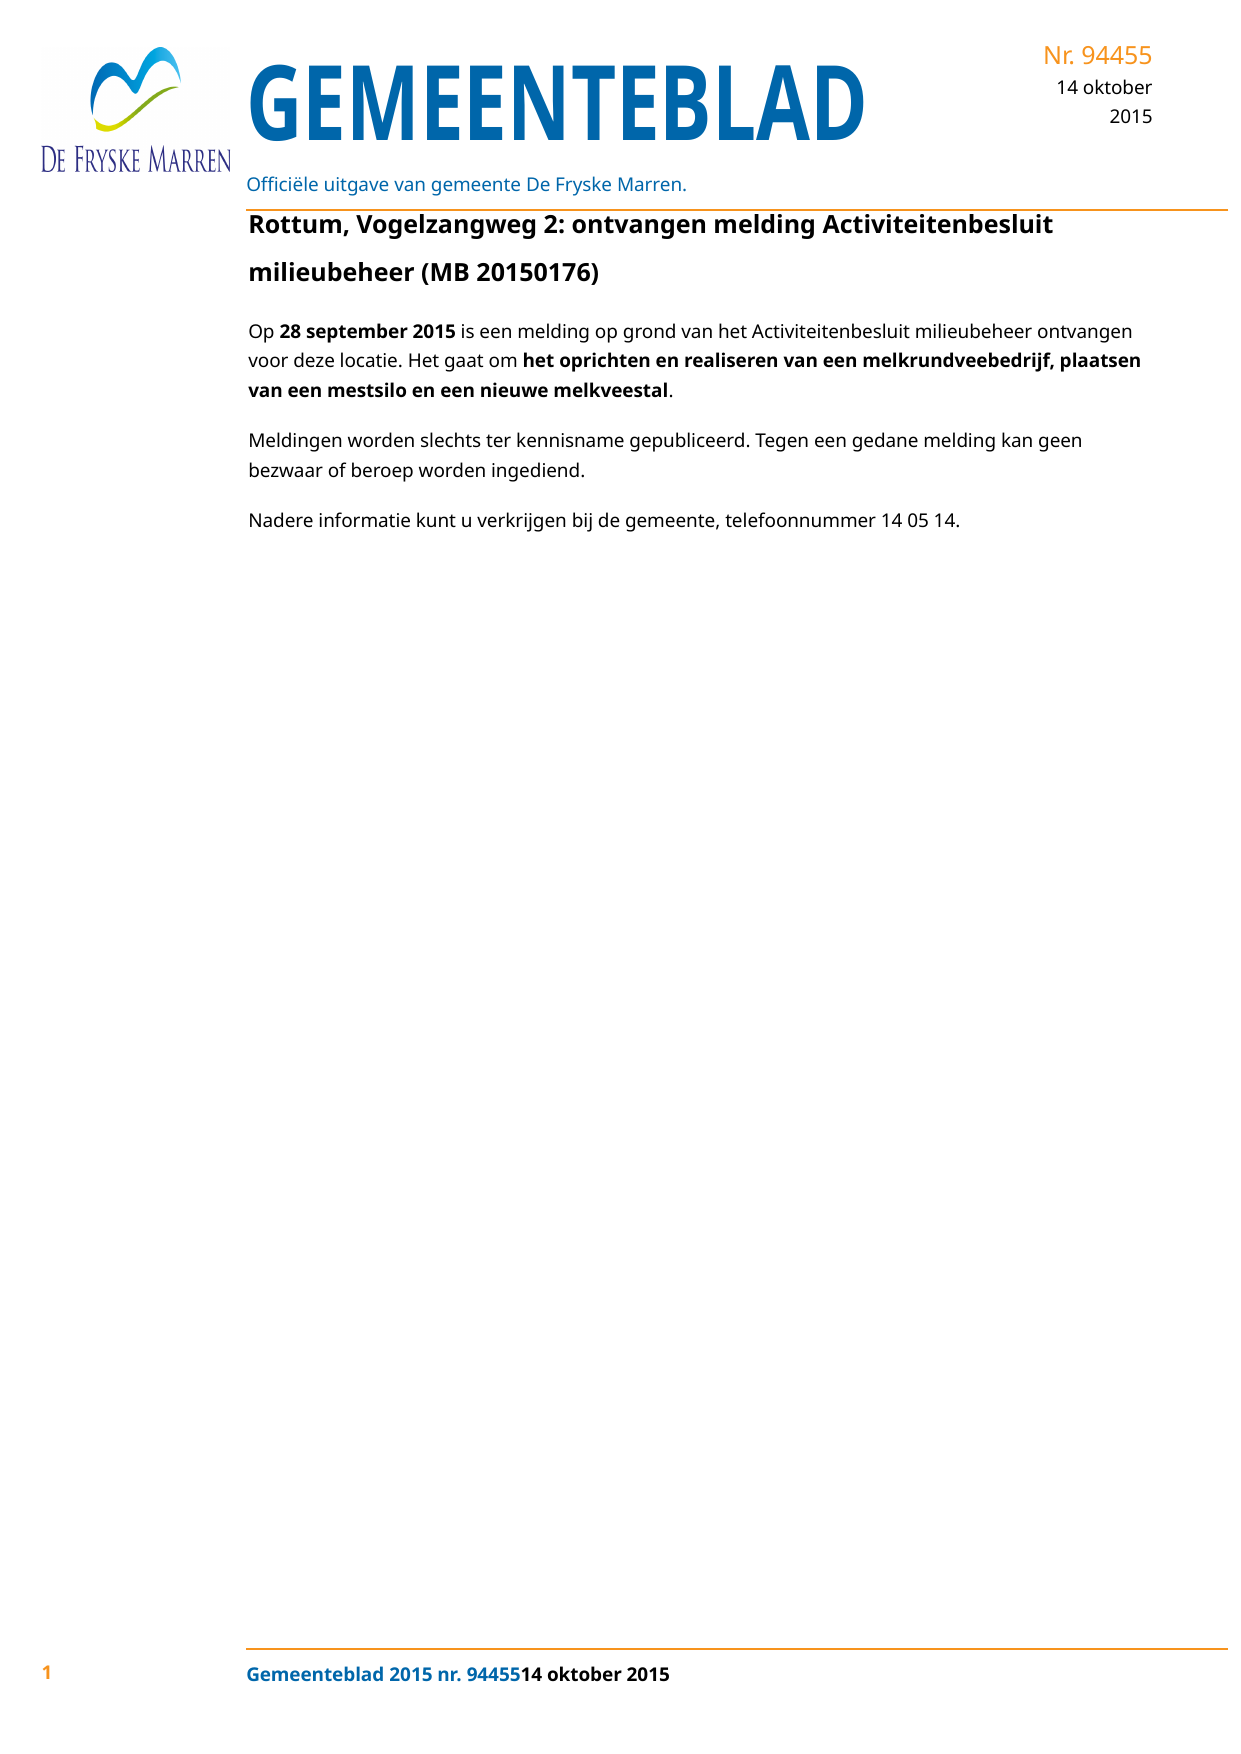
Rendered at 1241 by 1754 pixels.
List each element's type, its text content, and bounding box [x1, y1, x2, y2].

text Op 28 september 2015 is een melding op grond van het Activiteitenbesluit milieubeheer ontvangen voor deze locatie. Het gaat om het oprichten en realiseren van een melkrundveebedrijf, plaatsen van een mestsilo en een nieuwe melkveestal. [248, 318, 1152, 403]
text Nadere informatie kunt u verkrijgen bij de gemeente, telefoonnummer 14 05 14. [248, 507, 1152, 533]
text Meldingen worden slechts ter kennisname gepubliceerd. Tegen een gedane melding kan geen bezwaar of beroep worden ingediend. [248, 427, 1152, 483]
picture [41, 47, 231, 172]
text Rottum, Vogelzangweg 2: ontvangen melding Activiteitenbesluit milieubeheer (MB 20150176) [248, 211, 1152, 288]
